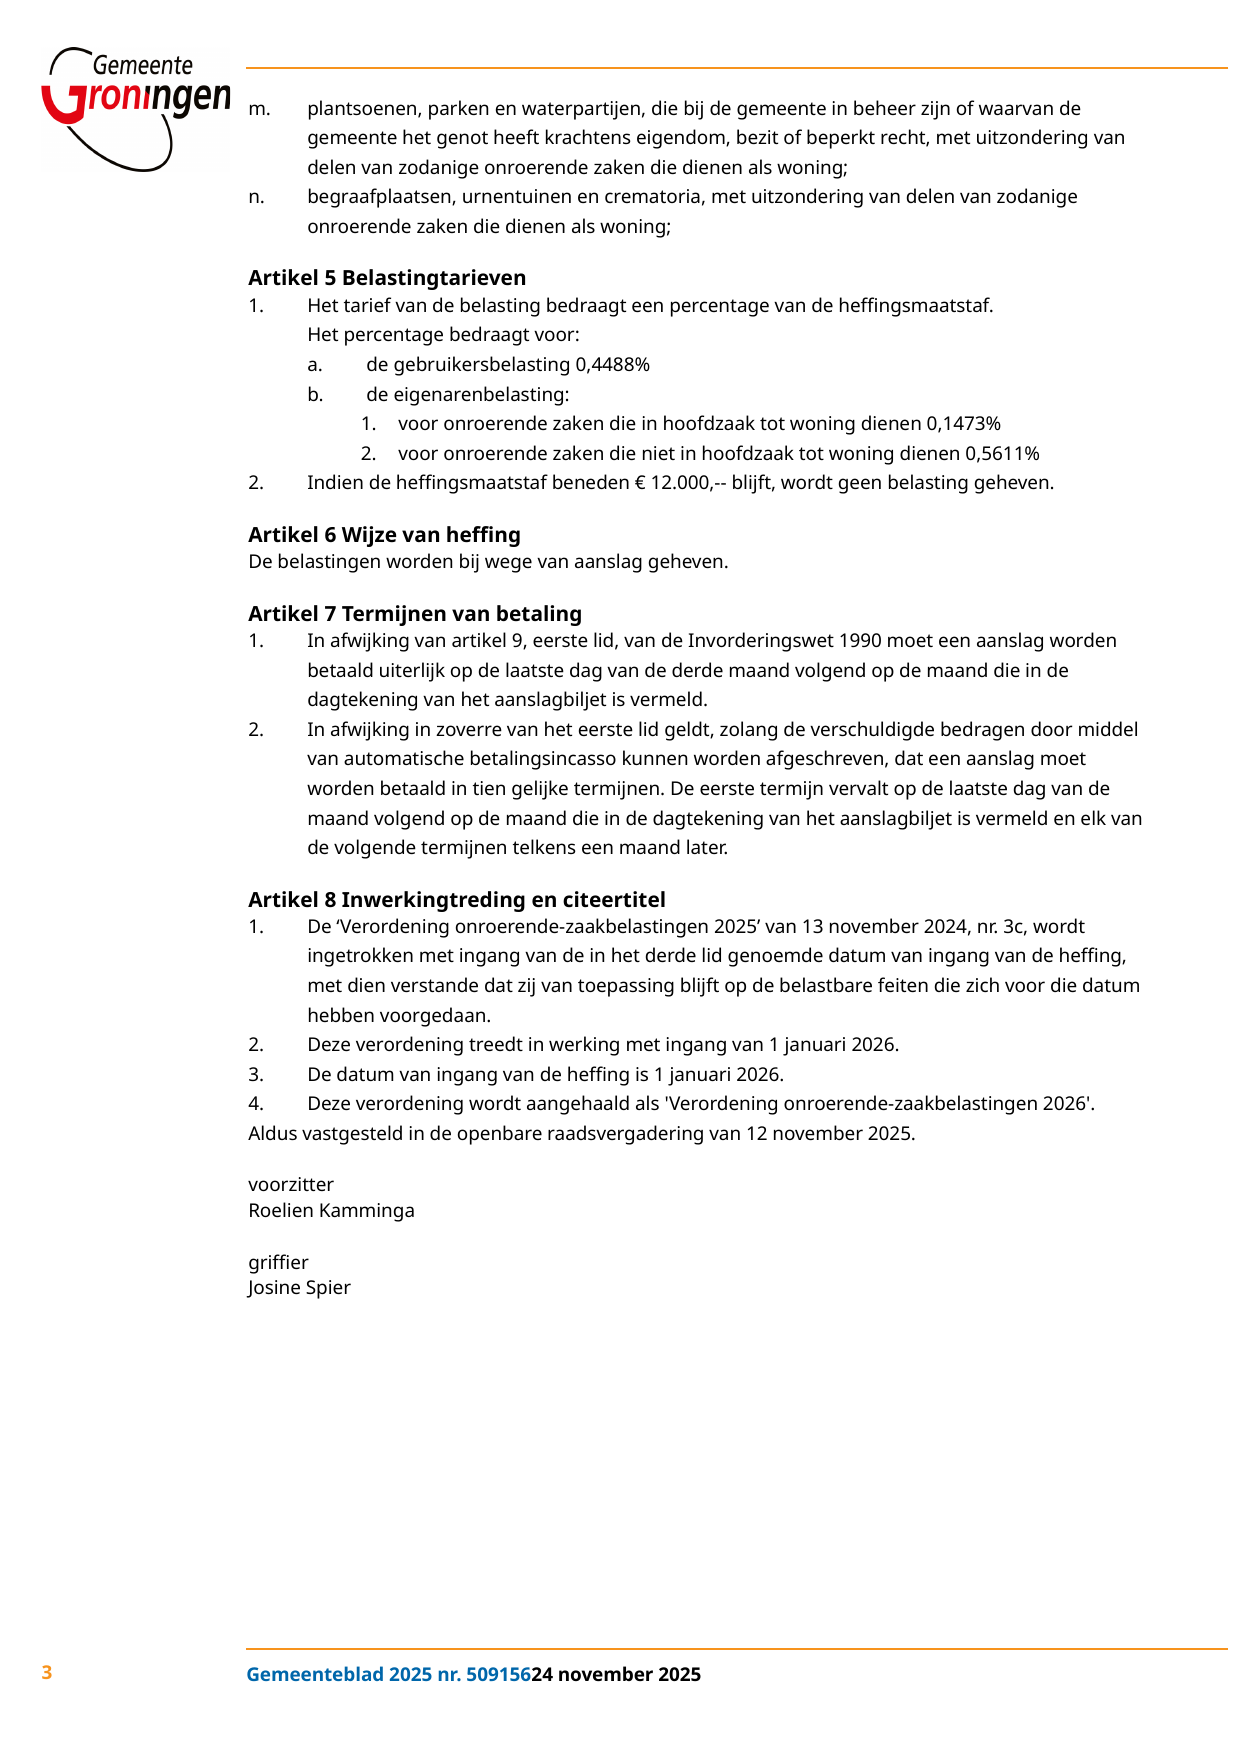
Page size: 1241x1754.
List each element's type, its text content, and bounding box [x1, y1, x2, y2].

list Deze verordening wordt aangehaald als 'Verordening onroerende-zaakbelastingen 2026'. [248, 1091, 1152, 1116]
text Artikel 6 Wijze van heffing [248, 520, 1152, 548]
list begraafplaatsen, urnentuinen en crematoria, met uitzondering van delen van zodanige onroerende zaken die dienen als woning; [248, 183, 1152, 239]
text Roelien Kamminga [248, 1197, 1152, 1223]
list plantsoenen, parken en waterpartijen, die bij de gemeente in beheer zijn of waarvan de gemeente het genot heeft krachtens eigendom, bezit of beperkt recht, met uitzondering van delen van zodanige onroerende zaken die dienen als woning; [248, 95, 1152, 180]
list Indien de heffingsmaatstaf beneden € 12.000,-- blijft, wordt geen belasting geheven. [248, 469, 1152, 495]
list de gebruikersbelasting 0,4488% [307, 351, 1152, 377]
text De belastingen worden bij wege van aanslag geheven. [248, 548, 1152, 574]
list Deze verordening treedt in werking met ingang van 1 januari 2026. [248, 1031, 1152, 1057]
picture [41, 47, 231, 172]
text griffier [248, 1249, 1152, 1274]
text voorzitter [248, 1172, 1152, 1197]
list In afwijking van artikel 9, eerste lid, van de Invorderingswet 1990 moet een aanslag worden betaald uiterlijk op de laatste dag van de derde maand volgend op de maand die in de dagtekening van het aanslagbiljet is vermeld. [248, 627, 1152, 712]
list Het tarief van de belasting bedraagt een percentage van de heffingsmaatstaf. [248, 292, 1152, 318]
list voor onroerende zaken die in hoofdzaak tot woning dienen 0,1473% [361, 410, 1152, 436]
text Artikel 7 Termijnen van betaling [248, 599, 1152, 627]
text Artikel 5 Belastingtarieven [248, 263, 1152, 292]
list Het percentage bedraagt voor: [248, 322, 1152, 347]
list De datum van ingang van de heffing is 1 januari 2026. [248, 1061, 1152, 1087]
list voor onroerende zaken die niet in hoofdzaak tot woning dienen 0,5611% [361, 440, 1152, 466]
list de eigenarenbelasting: [307, 381, 1152, 406]
list De ‘Verordening onroerende-zaakbelastingen 2025’ van 13 november 2024, nr. 3c, wordt ingetrokken met ingang van de in het derde lid genoemde datum van ingang van de heffing, met dien verstande dat zij van toepassing blijft op de belastbare feiten die zich voor die datum hebben voorgedaan. [248, 913, 1152, 1028]
list In afwijking in zoverre van het eerste lid geldt, zolang de verschuldigde bedragen door middel van automatische betalingsincasso kunnen worden afgeschreven, dat een aanslag moet worden betaald in tien gelijke termijnen. De eerste termijn vervalt op de laatste dag van de maand volgend op de maand die in de dagtekening van het aanslagbiljet is vermeld en elk van de volgende termijnen telkens een maand later. [248, 716, 1152, 860]
text Artikel 8 Inwerkingtreding en citeertitel [248, 885, 1152, 913]
text Josine Spier [248, 1274, 1152, 1300]
text Aldus vastgesteld in de openbare raadsvergadering van 12 november 2025. [248, 1120, 1152, 1146]
